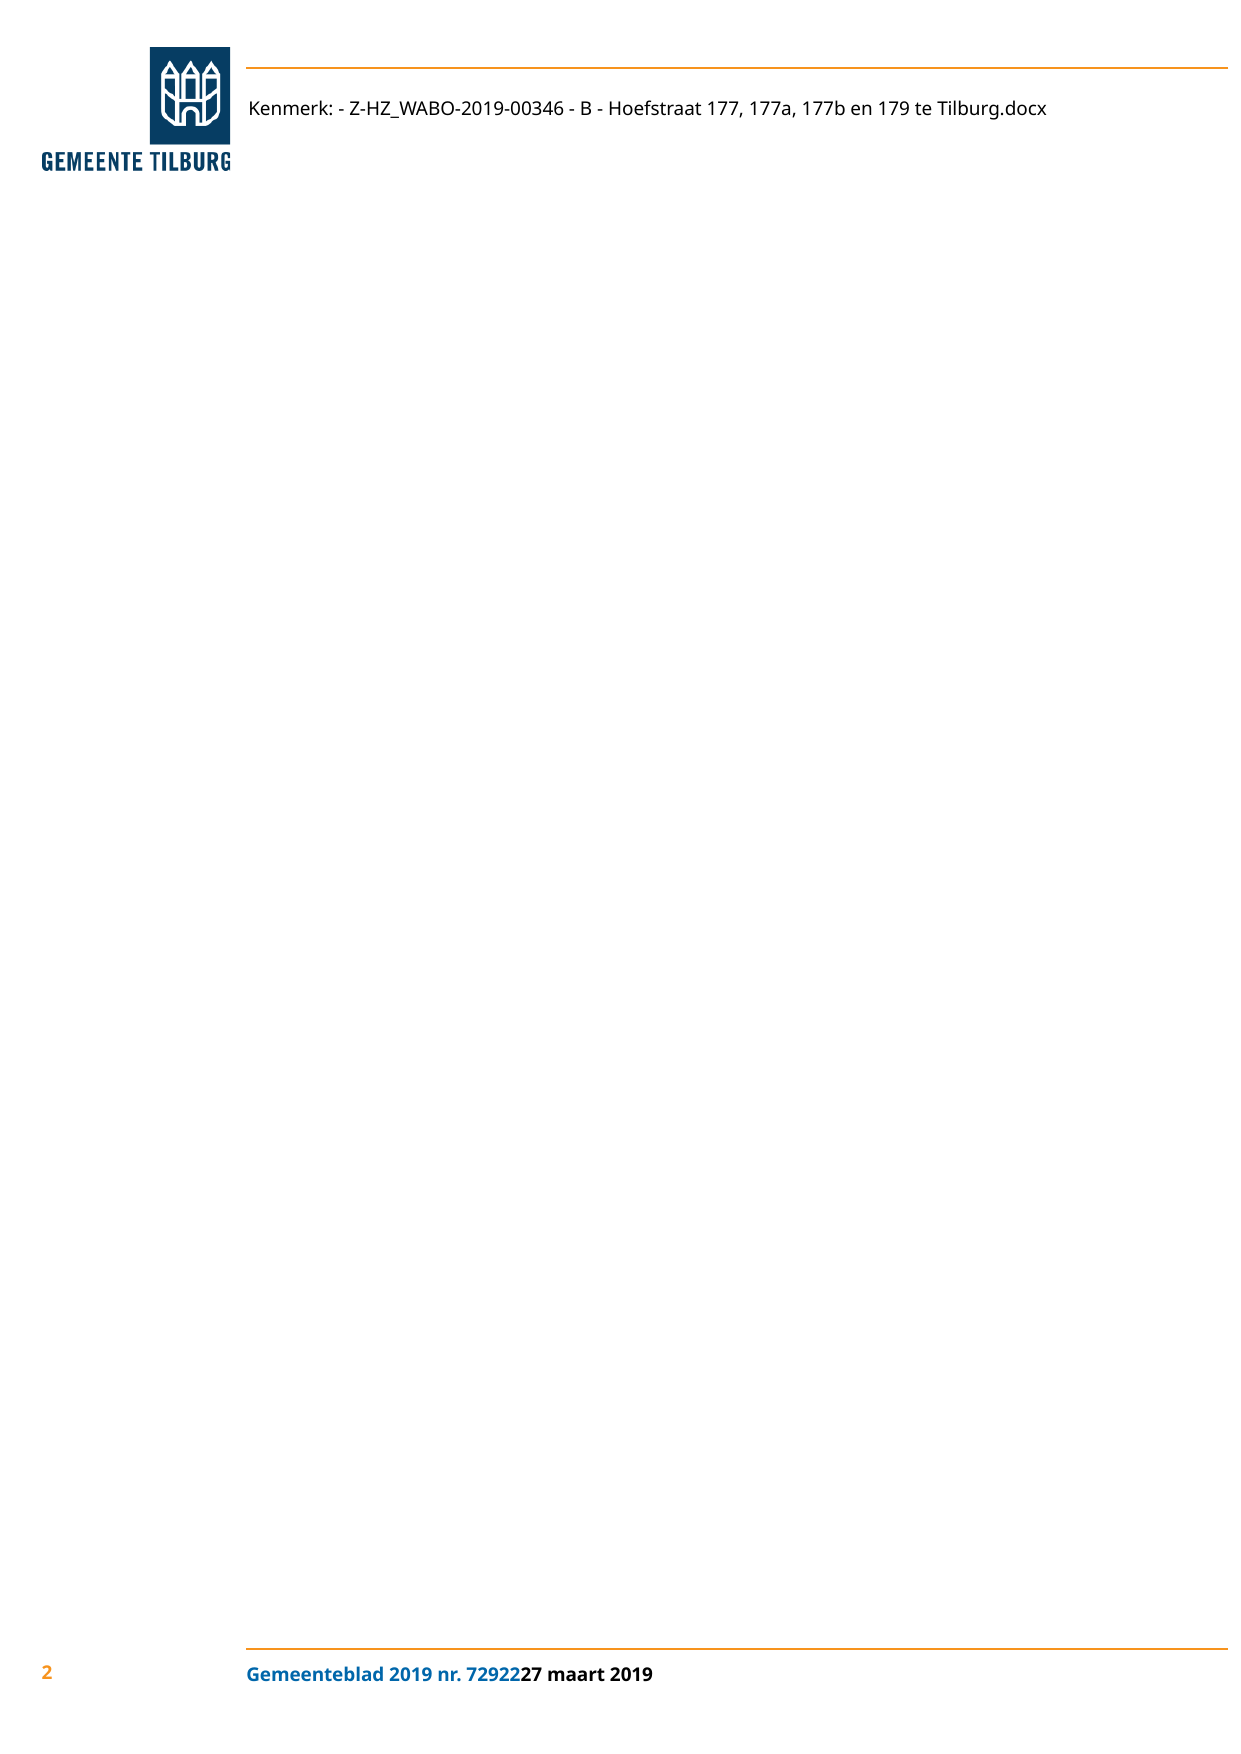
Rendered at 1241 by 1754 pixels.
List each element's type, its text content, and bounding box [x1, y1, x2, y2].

picture [41, 47, 231, 172]
text Kenmerk: - Z-HZ_WABO-2019-00346 - B - Hoefstraat 177, 177a, 177b en 179 te Tilburg.docx [248, 95, 1152, 121]
